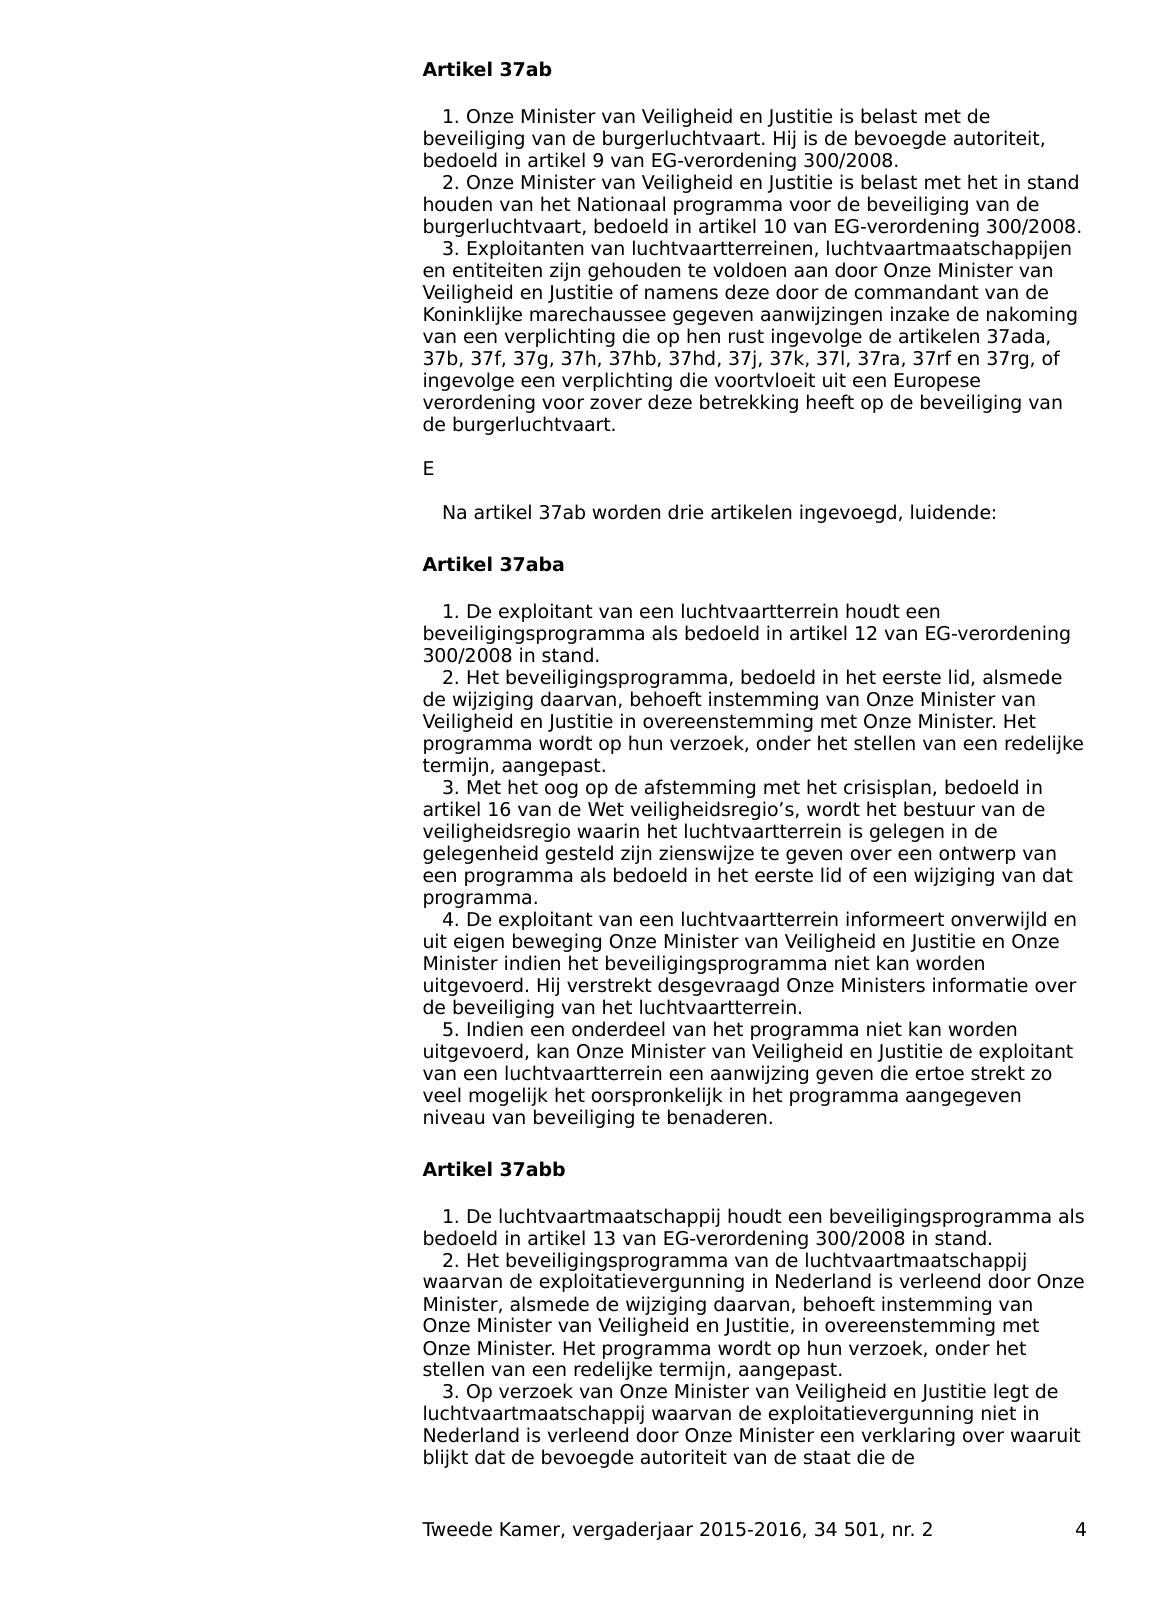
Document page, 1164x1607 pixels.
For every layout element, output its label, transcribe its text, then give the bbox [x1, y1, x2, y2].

text 5. Indien een onderdeel van het programma niet kan worden uitgevoerd, kan Onze Minister van Veiligheid en Justitie de exploitant van een luchtvaartterrein een aanwijzing geven die ertoe strekt zo veel mogelijk het oorspronkelijk in het programma aangegeven niveau van beveiliging te benaderen. [422, 1019, 1087, 1128]
text 4. De exploitant van een luchtvaartterrein informeert onverwijld en uit eigen beweging Onze Minister van Veiligheid en Justitie en Onze Minister indien het beveiligingsprogramma niet kan worden uitgevoerd. Hij verstrekt desgevraagd Onze Ministers informatie over de beveiliging van het luchtvaartterrein. [422, 909, 1087, 1019]
text 3. Op verzoek van Onze Minister van Veiligheid en Justitie legt de luchtvaartmaatschappij waarvan de exploitatievergunning niet in Nederland is verleend door Onze Minister een verklaring over waaruit blijkt dat de bevoegde autoriteit van de staat die de [422, 1381, 1087, 1469]
subtitle Artikel 37aba [422, 554, 1087, 576]
text 2. Het beveiligingsprogramma van de luchtvaartmaatschappij waarvan de exploitatievergunning in Nederland is verleend door Onze Minister, alsmede de wijziging daarvan, behoeft instemming van Onze Minister van Veiligheid en Justitie, in overeenstemming met Onze Minister. Het programma wordt op hun verzoek, onder het stellen van een redelijke termijn, aangepast. [422, 1249, 1087, 1381]
text Na artikel 37ab worden drie artikelen ingevoegd, luidende: [422, 502, 1087, 524]
text 3. Met het oog op de afstemming met het crisisplan, bedoeld in artikel 16 van de Wet veiligheidsregio’s, wordt het bestuur van de veiligheidsregio waarin het luchtvaartterrein is gelegen in de gelegenheid gesteld zijn zienswijze te geven over een ontwerp van een programma als bedoeld in het eerste lid of een wijziging van dat programma. [422, 777, 1087, 909]
text 2. Onze Minister van Veiligheid en Justitie is belast met het in stand houden van het Nationaal programma voor de beveiliging van de burgerluchtvaart, bedoeld in artikel 10 van EG-verordening 300/2008. [422, 172, 1087, 238]
text 1. Onze Minister van Veiligheid en Justitie is belast met de beveiliging van de burgerluchtvaart. Hij is de bevoegde autoriteit, bedoeld in artikel 9 van EG-verordening 300/2008. [422, 106, 1087, 172]
text 3. Exploitanten van luchtvaartterreinen, luchtvaartmaatschappijen en entiteiten zijn gehouden te voldoen aan door Onze Minister van Veiligheid en Justitie of namens deze door de commandant van de Koninklijke marechaussee gegeven aanwijzingen inzake de nakoming van een verplichting die op hen rust ingevolge de artikelen 37ada, 37b, 37f, 37g, 37h, 37hb, 37hd, 37j, 37k, 37l, 37ra, 37rf en 37rg, of ingevolge een verplichting die voortvloeit uit een Europese verordening voor zover deze betrekking heeft op de beveiliging van de burgerluchtvaart. [422, 238, 1087, 436]
text 1. De luchtvaartmaatschappij houdt een beveiligingsprogramma als bedoeld in artikel 13 van EG-verordening 300/2008 in stand. [422, 1206, 1087, 1249]
text 1. De exploitant van een luchtvaartterrein houdt een beveiligingsprogramma als bedoeld in artikel 12 van EG-verordening 300/2008 in stand. [422, 601, 1087, 667]
subtitle Artikel 37abb [422, 1158, 1087, 1181]
text E [422, 458, 1087, 480]
subtitle Artikel 37ab [422, 59, 1087, 81]
text 2. Het beveiligingsprogramma, bedoeld in het eerste lid, alsmede de wijziging daarvan, behoeft instemming van Onze Minister van Veiligheid en Justitie in overeenstemming met Onze Minister. Het programma wordt op hun verzoek, onder het stellen van een redelijke termijn, aangepast. [422, 667, 1087, 777]
